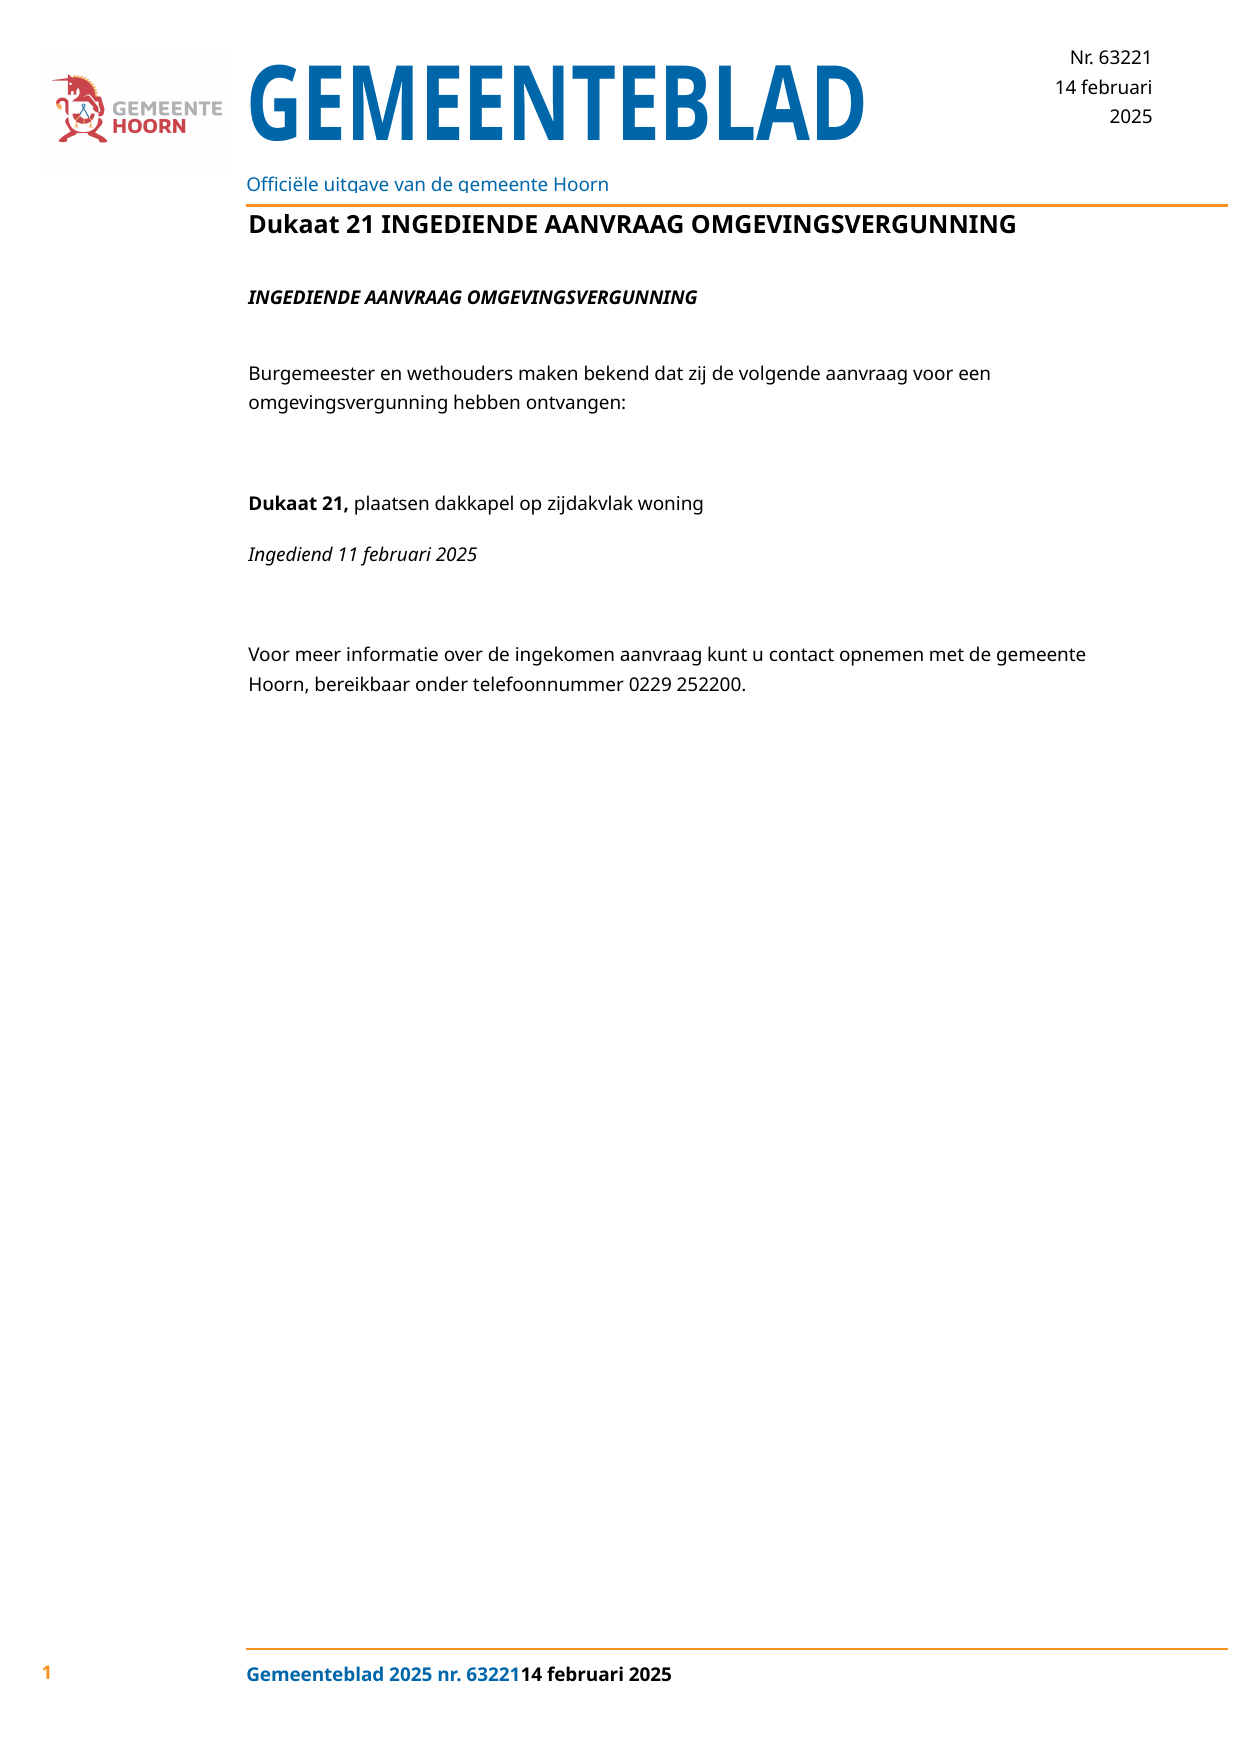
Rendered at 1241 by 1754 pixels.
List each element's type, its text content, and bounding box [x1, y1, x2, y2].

text Ingediend 11 februari 2025 [248, 541, 1152, 567]
picture [41, 47, 231, 172]
text Dukaat 21 INGEDIENDE AANVRAAG OMGEVINGSVERGUNNING [248, 207, 1152, 241]
text Voor meer informatie over de ingekomen aanvraag kunt u contact opnemen met de gemeente Hoorn, bereikbaar onder telefoonnummer 0229 252200. [248, 642, 1152, 697]
text INGEDIENDE AANVRAAG OMGEVINGSVERGUNNING [248, 284, 1152, 309]
text Burgemeester en wethouders maken bekend dat zij de volgende aanvraag voor een omgevingsvergunning hebben ontvangen: [248, 360, 1152, 415]
text Dukaat 21, plaatsen dakkapel op zijdakvlak woning [248, 490, 1152, 516]
